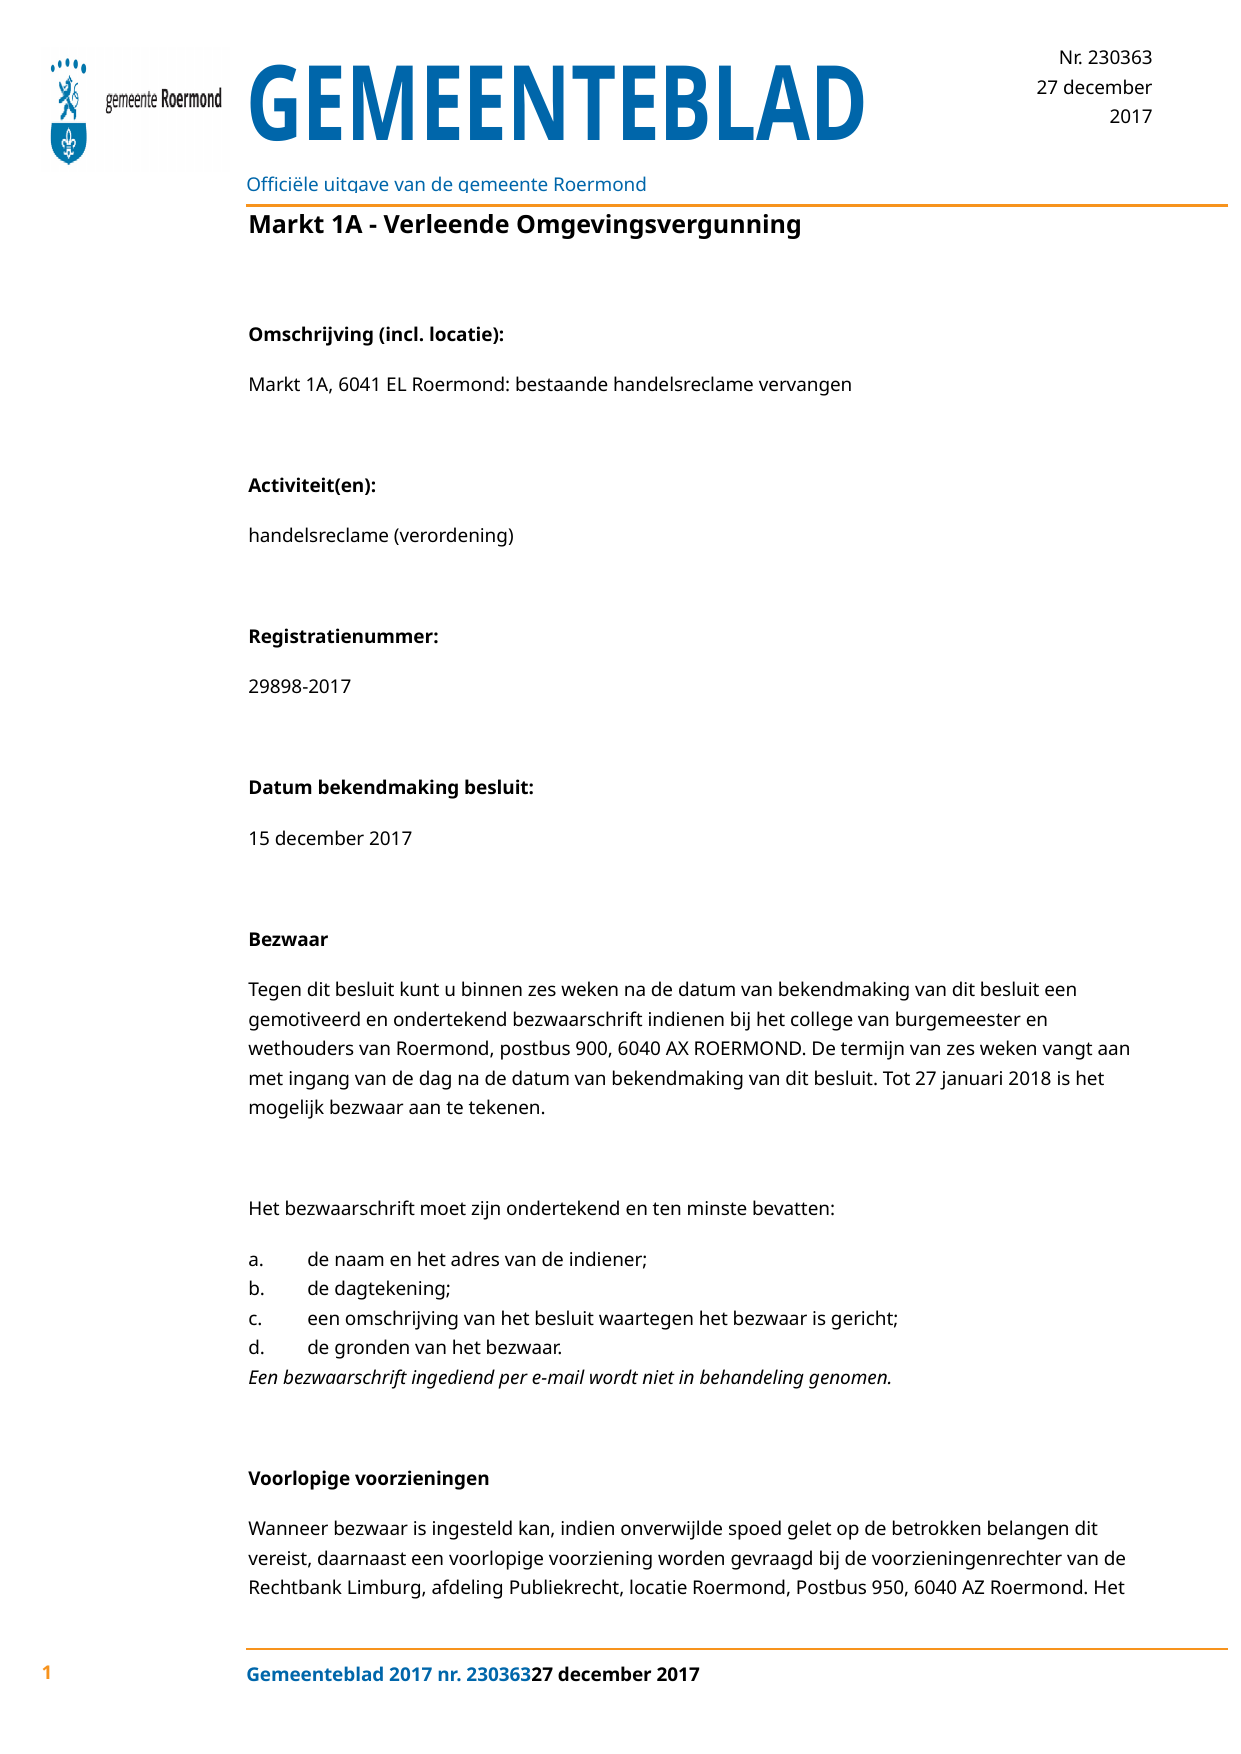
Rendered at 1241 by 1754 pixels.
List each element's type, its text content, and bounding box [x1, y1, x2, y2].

list de gronden van het bezwaar. [248, 1334, 1152, 1360]
text Activiteit(en): [248, 472, 1152, 498]
picture [41, 47, 231, 172]
list de naam en het adres van de indiener; [248, 1246, 1152, 1271]
text 15 december 2017 [248, 825, 1152, 851]
list de dagtekening; [248, 1275, 1152, 1301]
list een omschrijving van het besluit waartegen het bezwaar is gericht; [248, 1305, 1152, 1331]
text Een bezwaarschrift ingediend per e-mail wordt niet in behandeling genomen. [248, 1364, 1152, 1390]
text Markt 1A, 6041 EL Roermond: bestaande handelsreclame vervangen [248, 371, 1152, 397]
text Tegen dit besluit kunt u binnen zes weken na de datum van bekendmaking van dit besluit een gemotiveerd en ondertekend bezwaarschrift indienen bij het college van burgemeester en wethouders van Roermond, postbus 900, 6040 AX ROERMOND. De termijn van zes weken vangt aan met ingang van de dag na de datum van bekendmaking van dit besluit. Tot 27 januari 2018 is het mogelijk bezwaar aan te tekenen. [248, 976, 1152, 1120]
text Datum bekendmaking besluit: [248, 774, 1152, 800]
text 29898-2017 [248, 674, 1152, 699]
text Voorlopige voorzieningen [248, 1465, 1152, 1491]
text Het bezwaarschrift moet zijn ondertekend en ten minste bevatten: [248, 1195, 1152, 1221]
text handelsreclame (verordening) [248, 522, 1152, 548]
text Wanneer bezwaar is ingesteld kan, indien onverwijlde spoed gelet op de betrokken belangen dit vereist, daarnaast een voorlopige voorziening worden gevraagd bij de voorzieningenrechter van de Rechtbank Limburg, afdeling Publiekrecht, locatie Roermond, Postbus 950, 6040 AZ Roermond. Het [248, 1515, 1152, 1600]
text Registratienummer: [248, 623, 1152, 649]
text Markt 1A - Verleende Omgevingsvergunning [248, 207, 1152, 241]
text Omschrijving (incl. locatie): [248, 321, 1152, 346]
text Bezwaar [248, 926, 1152, 951]
